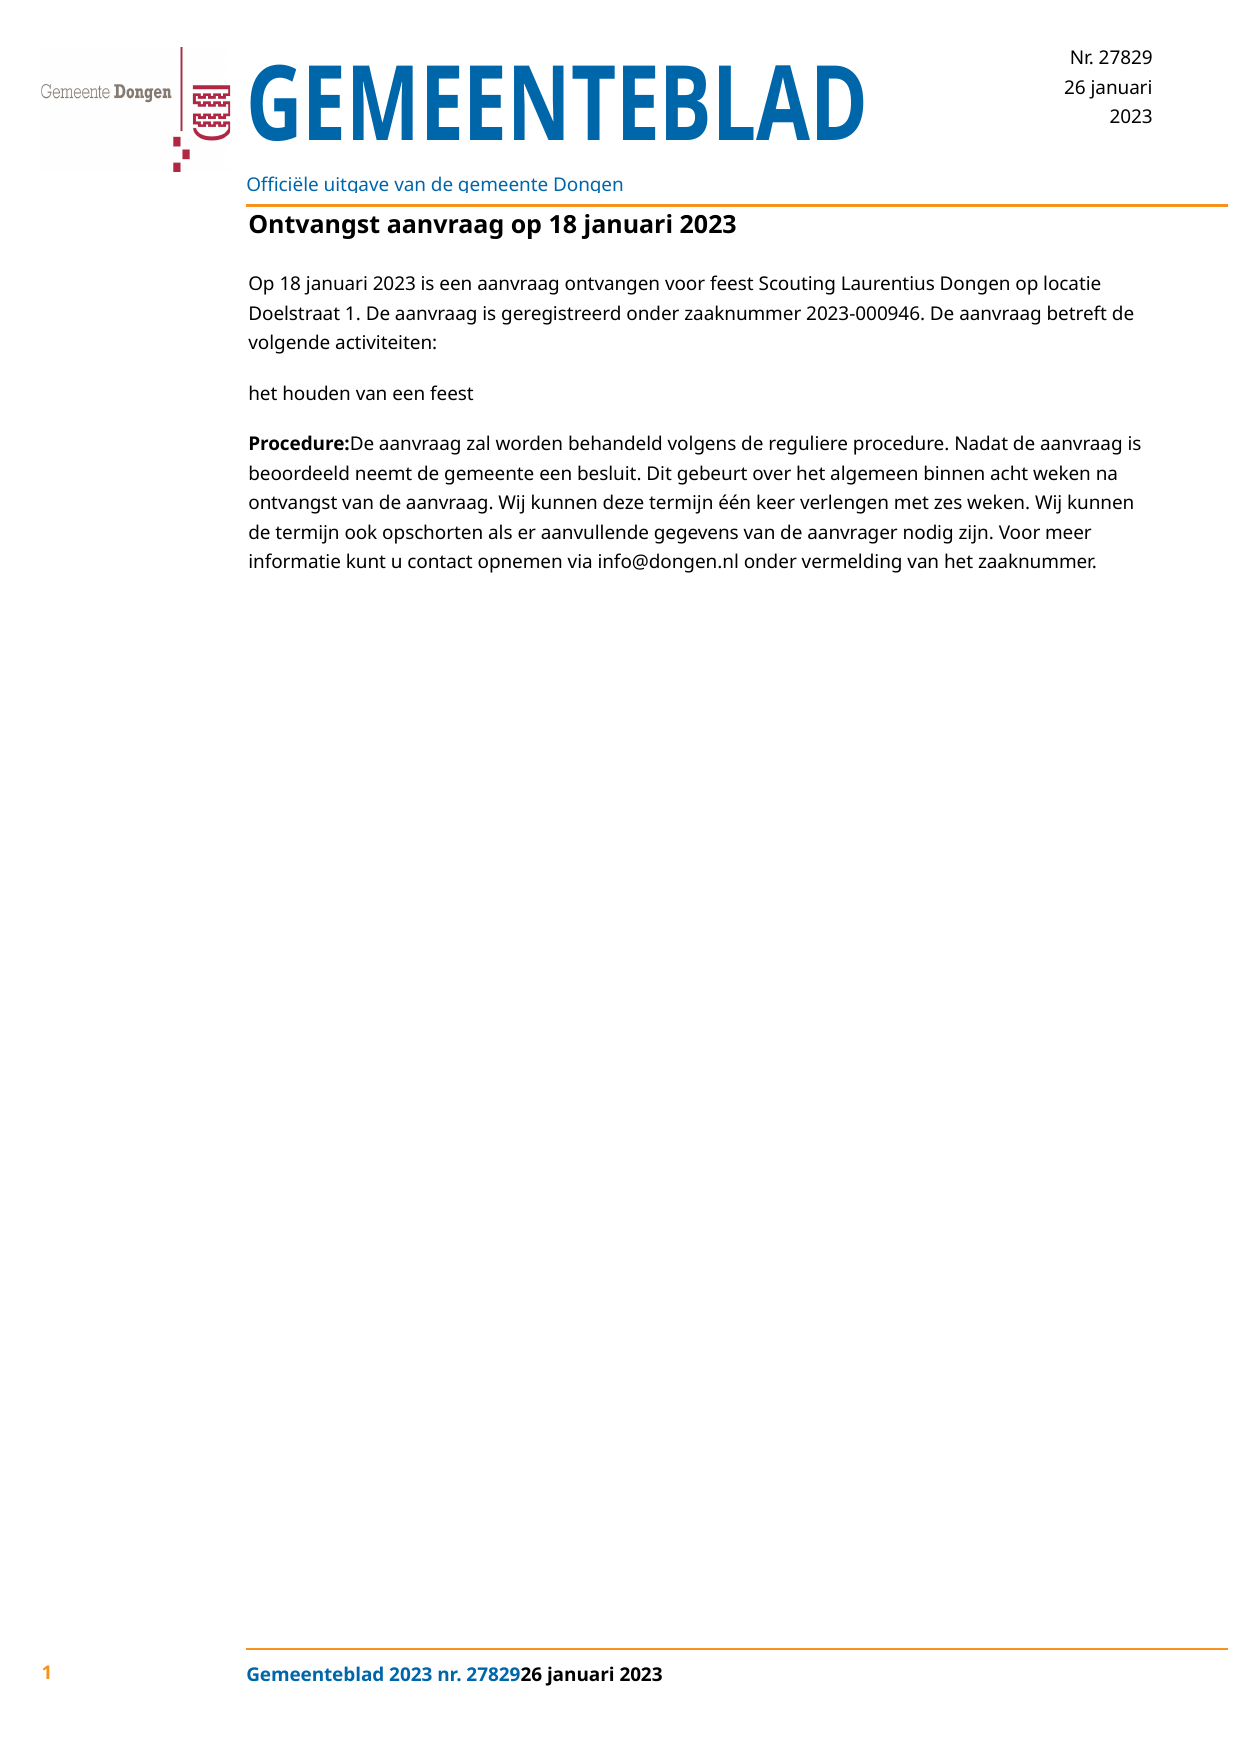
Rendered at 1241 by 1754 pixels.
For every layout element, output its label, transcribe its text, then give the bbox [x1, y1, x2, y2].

text Ontvangst aanvraag op 18 januari 2023 [248, 207, 1152, 241]
text Op 18 januari 2023 is een aanvraag ontvangen voor feest Scouting Laurentius Dongen op locatie Doelstraat 1. De aanvraag is geregistreerd onder zaaknummer 2023-000946. De aanvraag betreft de volgende activiteiten: [248, 270, 1152, 355]
text het houden van een feest [248, 380, 1152, 406]
text Procedure:De aanvraag zal worden behandeld volgens de reguliere procedure. Nadat de aanvraag is beoordeeld neemt de gemeente een besluit. Dit gebeurt over het algemeen binnen acht weken na ontvangst van de aanvraag. Wij kunnen deze termijn één keer verlengen met zes weken. Wij kunnen de termijn ook opschorten als er aanvullende gegevens van de aanvrager nodig zijn. Voor meer informatie kunt u contact opnemen via info@dongen.nl onder vermelding van het zaaknummer. [248, 430, 1152, 574]
picture [41, 47, 231, 172]
